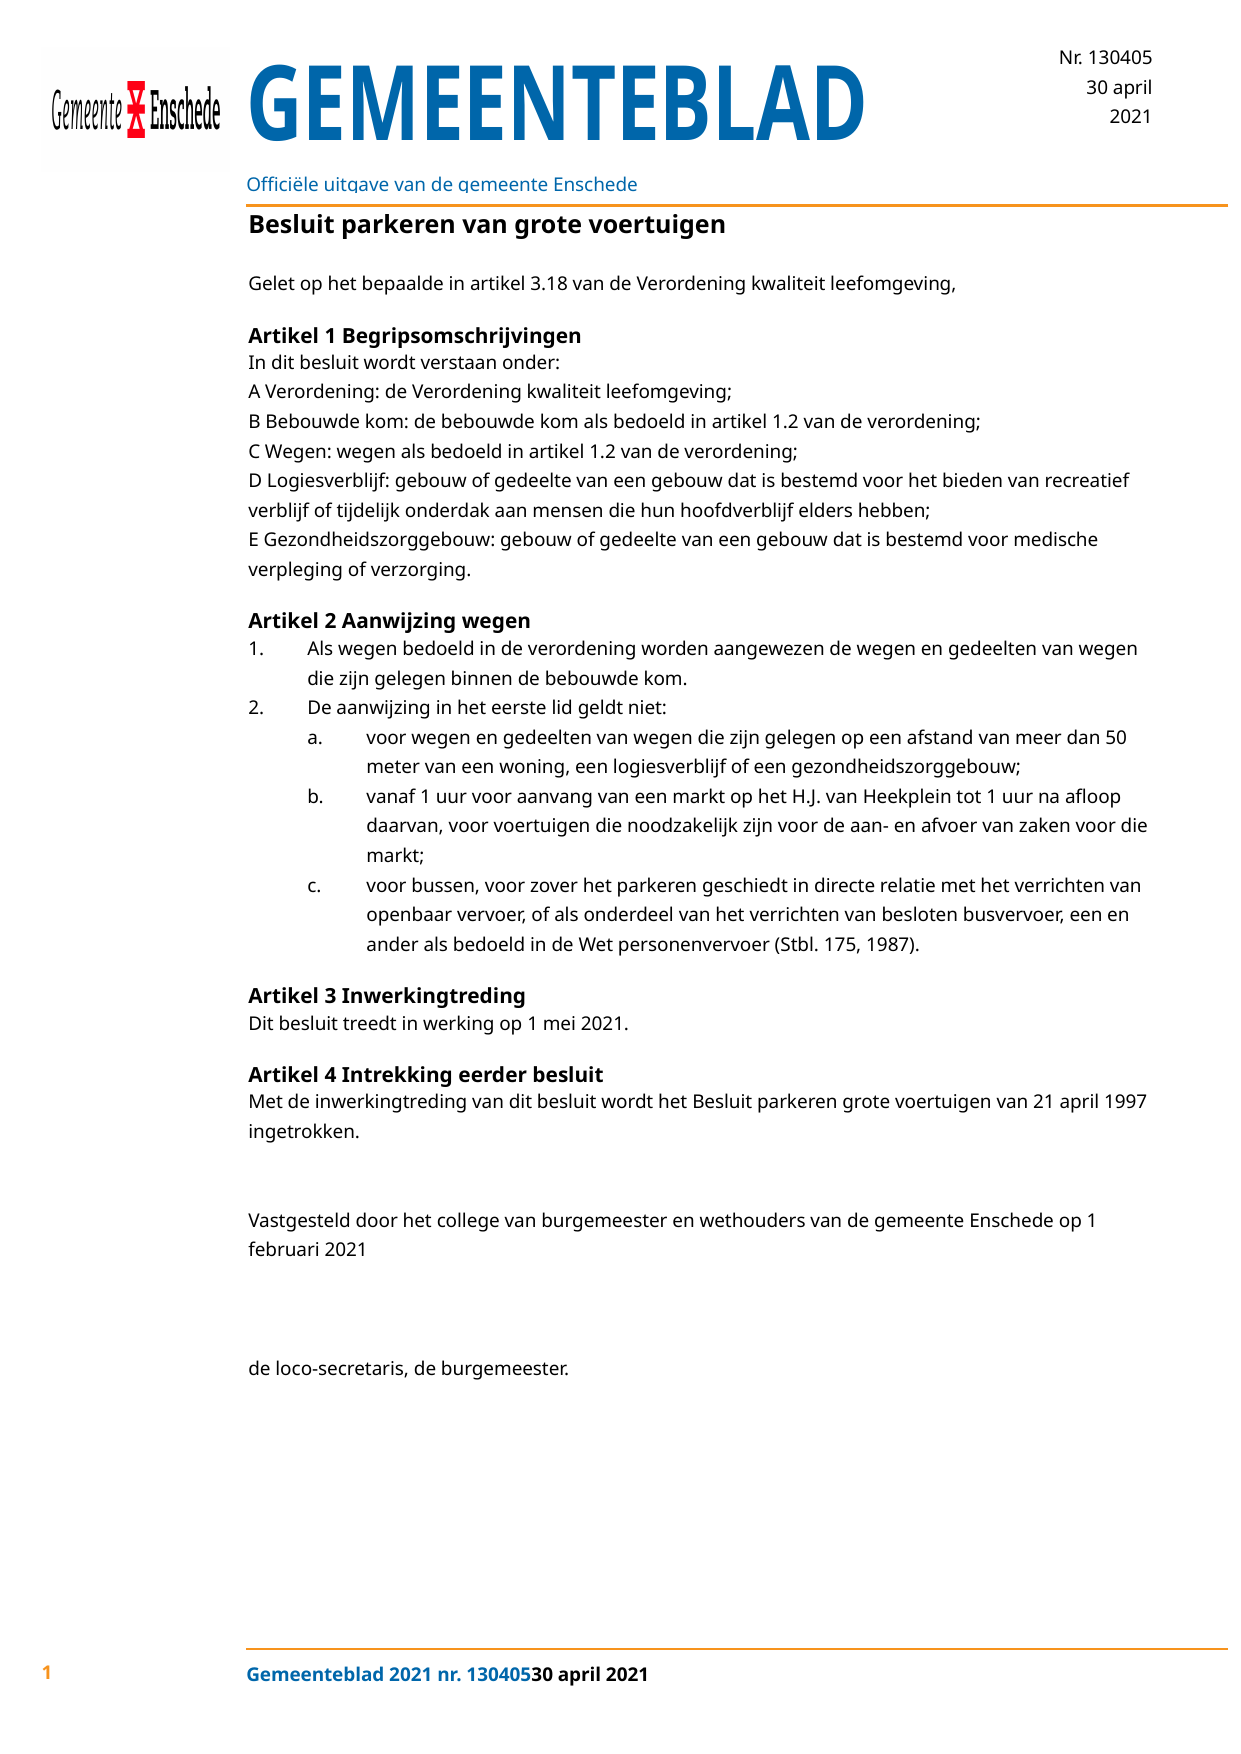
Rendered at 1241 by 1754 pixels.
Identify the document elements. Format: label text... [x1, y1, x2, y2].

text Gelet op het bepaalde in artikel 3.18 van de Verordening kwaliteit leefomgeving, [248, 270, 1152, 296]
text C Wegen: wegen als bedoeld in artikel 1.2 van de verordening; [248, 438, 1152, 464]
list Als wegen bedoeld in de verordening worden aangewezen de wegen en gedeelten van wegen die zijn gelegen binnen de bebouwde kom. [248, 635, 1152, 690]
text Artikel 3 Inwerkingtreding [248, 981, 1152, 1010]
text Artikel 4 Intrekking eerder besluit [248, 1060, 1152, 1089]
text Artikel 1 Begripsomschrijvingen [248, 321, 1152, 349]
text Met de inwerkingtreding van dit besluit wordt het Besluit parkeren grote voertuigen van 21 april 1997 ingetrokken. [248, 1089, 1152, 1144]
text In dit besluit wordt verstaan onder: [248, 349, 1152, 375]
text Besluit parkeren van grote voertuigen [248, 207, 1152, 241]
text E Gezondheidszorggebouw: gebouw of gedeelte van een gebouw dat is bestemd voor medische verpleging of verzorging. [248, 527, 1152, 582]
list voor wegen en gedeelten van wegen die zijn gelegen op een afstand van meer dan 50 meter van een woning, een logiesverblijf of een gezondheidszorggebouw; [307, 724, 1152, 779]
text B Bebouwde kom: de bebouwde kom als bedoeld in artikel 1.2 van de verordening; [248, 408, 1152, 434]
text Vastgesteld door het college van burgemeester en wethouders van de gemeente Enschede op 1 februari 2021 [248, 1207, 1152, 1262]
text D Logiesverblijf: gebouw of gedeelte van een gebouw dat is bestemd voor het bieden van recreatief verblijf of tijdelijk onderdak aan mensen die hun hoofdverblijf elders hebben; [248, 467, 1152, 523]
text A Verordening: de Verordening kwaliteit leefomgeving; [248, 379, 1152, 404]
list voor bussen, voor zover het parkeren geschiedt in directe relatie met het verrichten van openbaar vervoer, of als onderdeel van het verrichten van besloten busvervoer, een en ander als bedoeld in de Wet personenvervoer (Stbl. 175, 1987). [307, 872, 1152, 957]
text Dit besluit treedt in werking op 1 mei 2021. [248, 1010, 1152, 1036]
list vanaf 1 uur voor aanvang van een markt op het H.J. van Heekplein tot 1 uur na afloop daarvan, voor voertuigen die noodzakelijk zijn voor de aan- en afvoer van zaken voor die markt; [307, 783, 1152, 868]
picture [41, 47, 231, 172]
text de loco-secretaris, de burgemeester. [248, 1355, 1152, 1381]
text Artikel 2 Aanwijzing wegen [248, 607, 1152, 635]
list De aanwijzing in het eerste lid geldt niet: [248, 694, 1152, 720]
